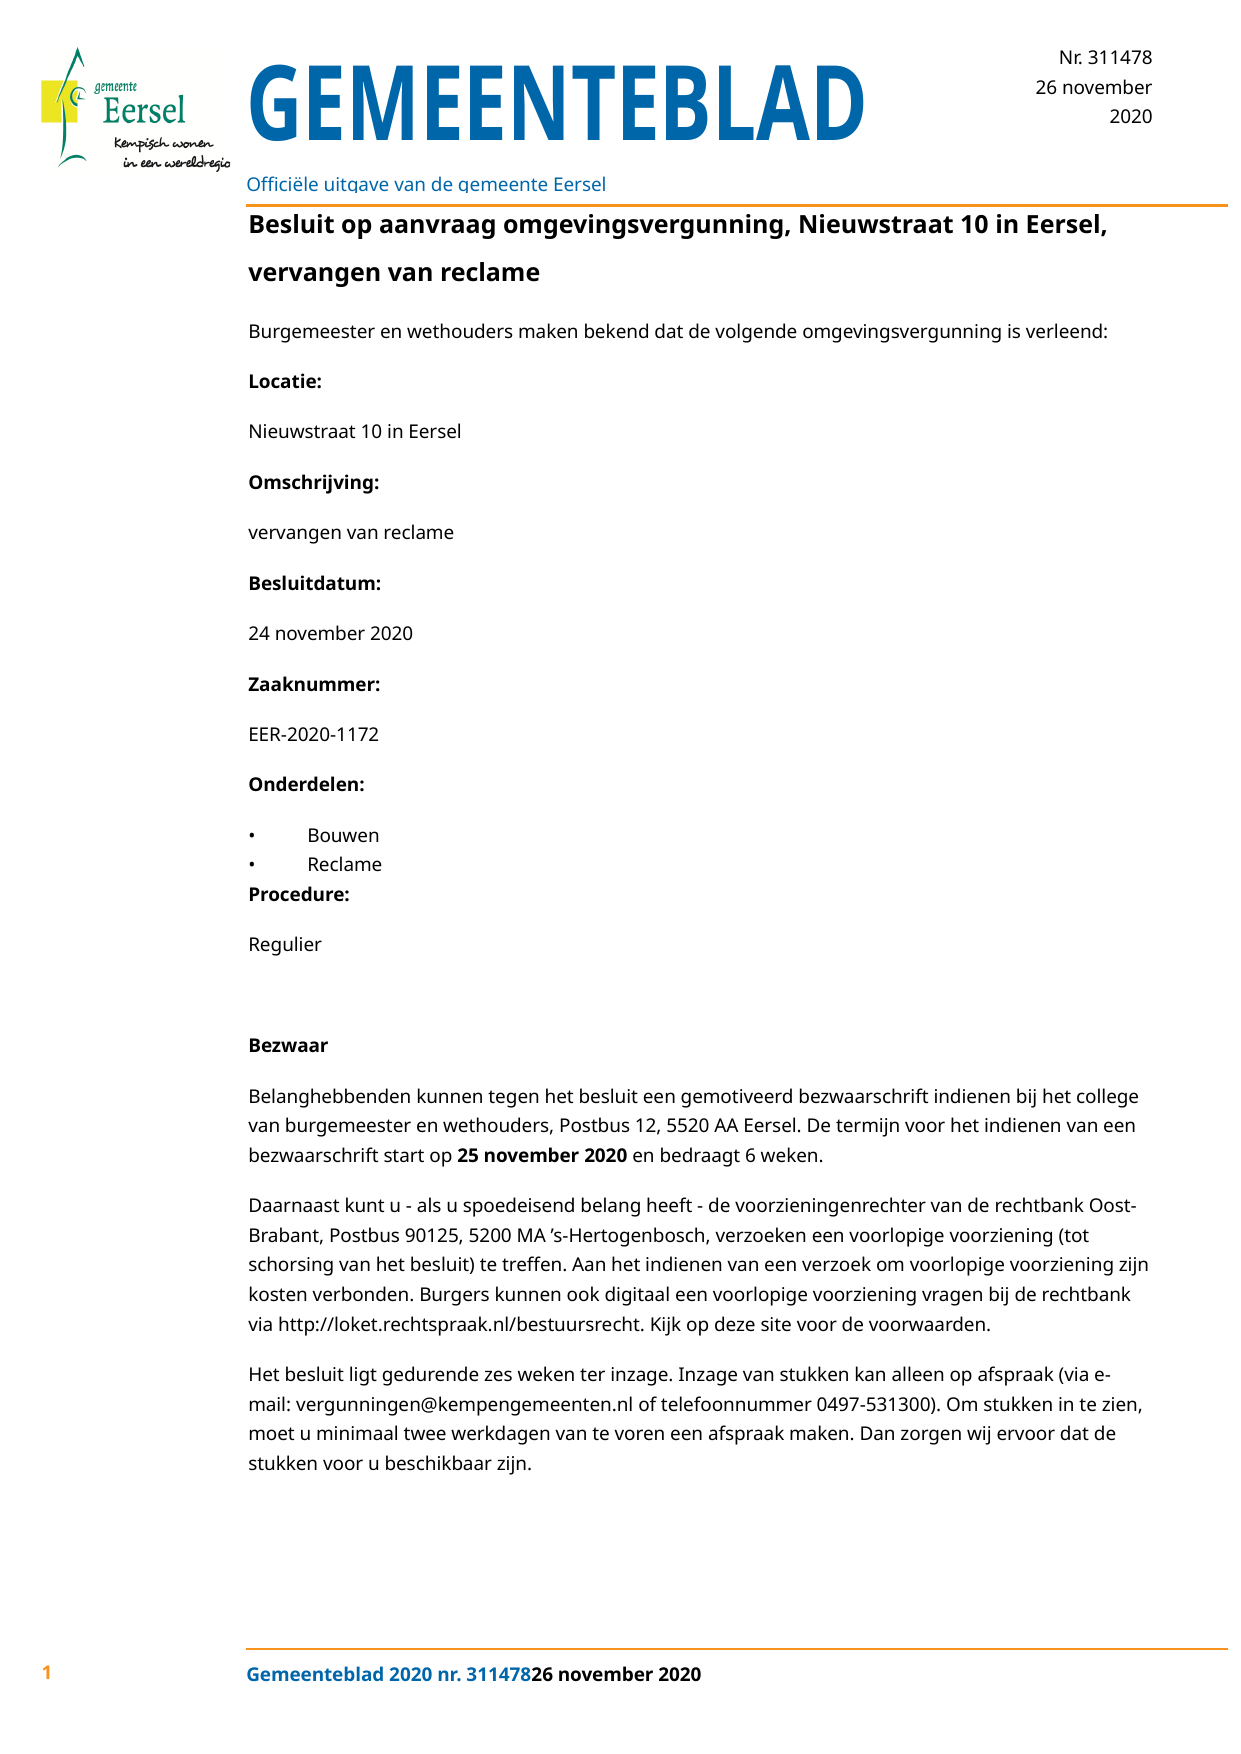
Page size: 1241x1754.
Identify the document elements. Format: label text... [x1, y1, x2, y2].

text Locatie: [248, 368, 1152, 394]
list Reclame [248, 852, 1152, 877]
text Onderdelen: [248, 772, 1152, 797]
text 24 november 2020 [248, 620, 1152, 646]
text Besluitdatum: [248, 570, 1152, 596]
text Omschrijving: [248, 469, 1152, 495]
list Bouwen [248, 822, 1152, 848]
text Besluit op aanvraag omgevingsvergunning, Nieuwstraat 10 in Eersel, vervangen van reclame [248, 207, 1152, 288]
text Burgemeester en wethouders maken bekend dat de volgende omgevingsvergunning is verleend: [248, 318, 1152, 344]
text Regulier [248, 932, 1152, 957]
text Nieuwstraat 10 in Eersel [248, 419, 1152, 444]
text Procedure: [248, 881, 1152, 907]
text Zaaknummer: [248, 671, 1152, 697]
text vervangen van reclame [248, 519, 1152, 545]
text EER-2020-1172 [248, 721, 1152, 747]
text Belanghebbenden kunnen tegen het besluit een gemotiveerd bezwaarschrift indienen bij het college van burgemeester en wethouders, Postbus 12, 5520 AA Eersel. De termijn voor het indienen van een bezwaarschrift start op 25 november 2020 en bedraagt 6 weken. [248, 1083, 1152, 1168]
text Het besluit ligt gedurende zes weken ter inzage. Inzage van stukken kan alleen op afspraak (via e-mail: vergunningen@kempengemeenten.nl of telefoonnummer 0497-531300). Om stukken in te zien, moet u minimaal twee werkdagen van te voren een afspraak maken. Dan zorgen wij ervoor dat de stukken voor u beschikbaar zijn. [248, 1361, 1152, 1476]
text Daarnaast kunt u - als u spoedeisend belang heeft - de voorzieningenrechter van de rechtbank Oost-Brabant, Postbus 90125, 5200 MA ’s-Hertogenbosch, verzoeken een voorlopige voorziening (tot schorsing van het besluit) te treffen. Aan het indienen van een verzoek om voorlopige voorziening zijn kosten verbonden. Burgers kunnen ook digitaal een voorlopige voorziening vragen bij de rechtbank via http://loket.rechtspraak.nl/bestuursrecht. Kijk op deze site voor de voorwaarden. [248, 1192, 1152, 1337]
text Bezwaar [248, 1032, 1152, 1058]
picture [41, 47, 231, 172]
